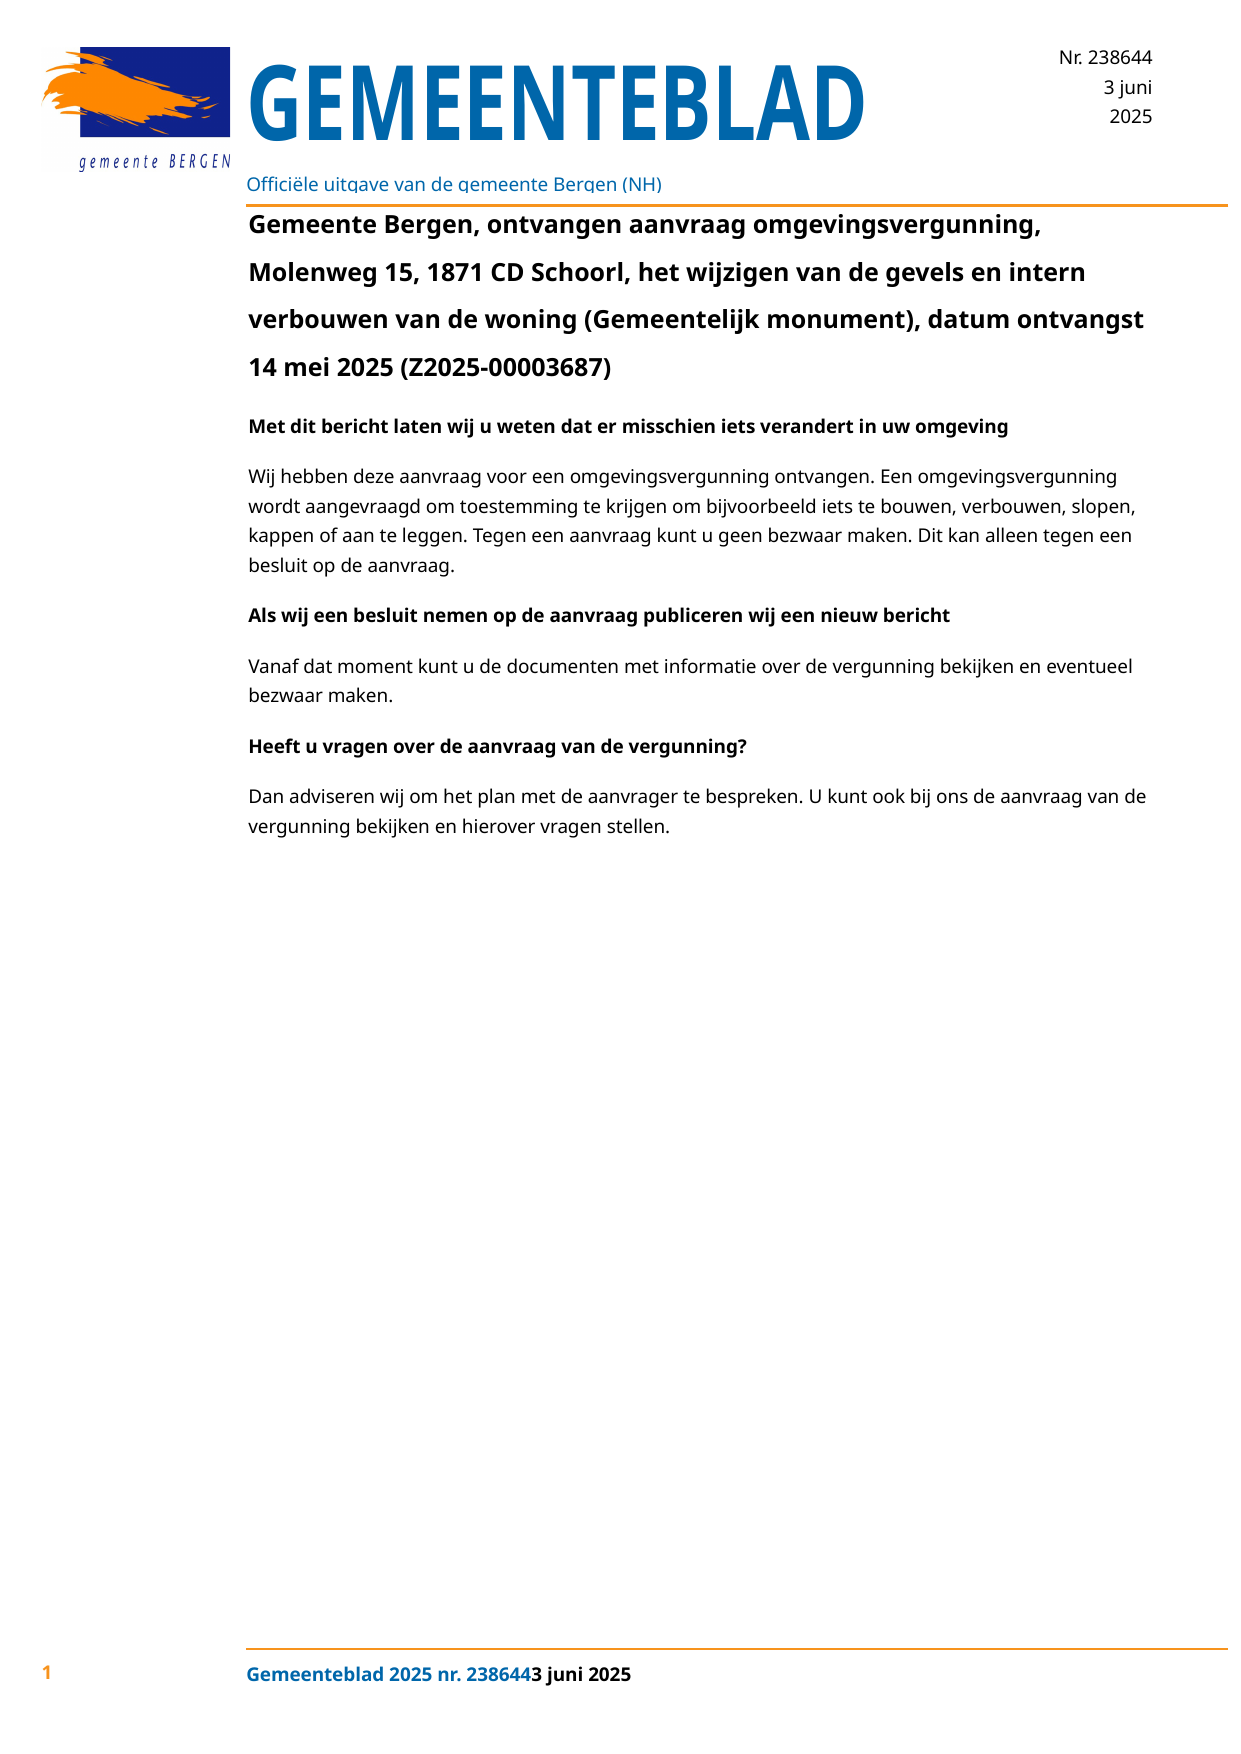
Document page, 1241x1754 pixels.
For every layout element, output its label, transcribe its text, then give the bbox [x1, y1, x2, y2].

text Als wij een besluit nemen op de aanvraag publiceren wij een nieuw bericht [248, 603, 1152, 628]
text Dan adviseren wij om het plan met de aanvrager te bespreken. U kunt ook bij ons de aanvraag van de vergunning bekijken en hierover vragen stellen. [248, 783, 1152, 839]
text Met dit bericht laten wij u weten dat er misschien iets verandert in uw omgeving [248, 413, 1152, 439]
text Vanaf dat moment kunt u de documenten met informatie over de vergunning bekijken en eventueel bezwaar maken. [248, 653, 1152, 708]
picture [41, 47, 231, 172]
text Heeft u vragen over de aanvraag van de vergunning? [248, 733, 1152, 759]
text Gemeente Bergen, ontvangen aanvraag omgevingsvergunning, Molenweg 15, 1871 CD Schoorl, het wijzigen van de gevels en intern verbouwen van de woning (Gemeentelijk monument), datum ontvangst 14 mei 2025 (Z2025-00003687) [248, 207, 1152, 384]
text Wij hebben deze aanvraag voor een omgevingsvergunning ontvangen. Een omgevingsvergunning wordt aangevraagd om toestemming te krijgen om bijvoorbeeld iets te bouwen, verbouwen, slopen, kappen of aan te leggen. Tegen een aanvraag kunt u geen bezwaar maken. Dit kan alleen tegen een besluit op de aanvraag. [248, 463, 1152, 578]
